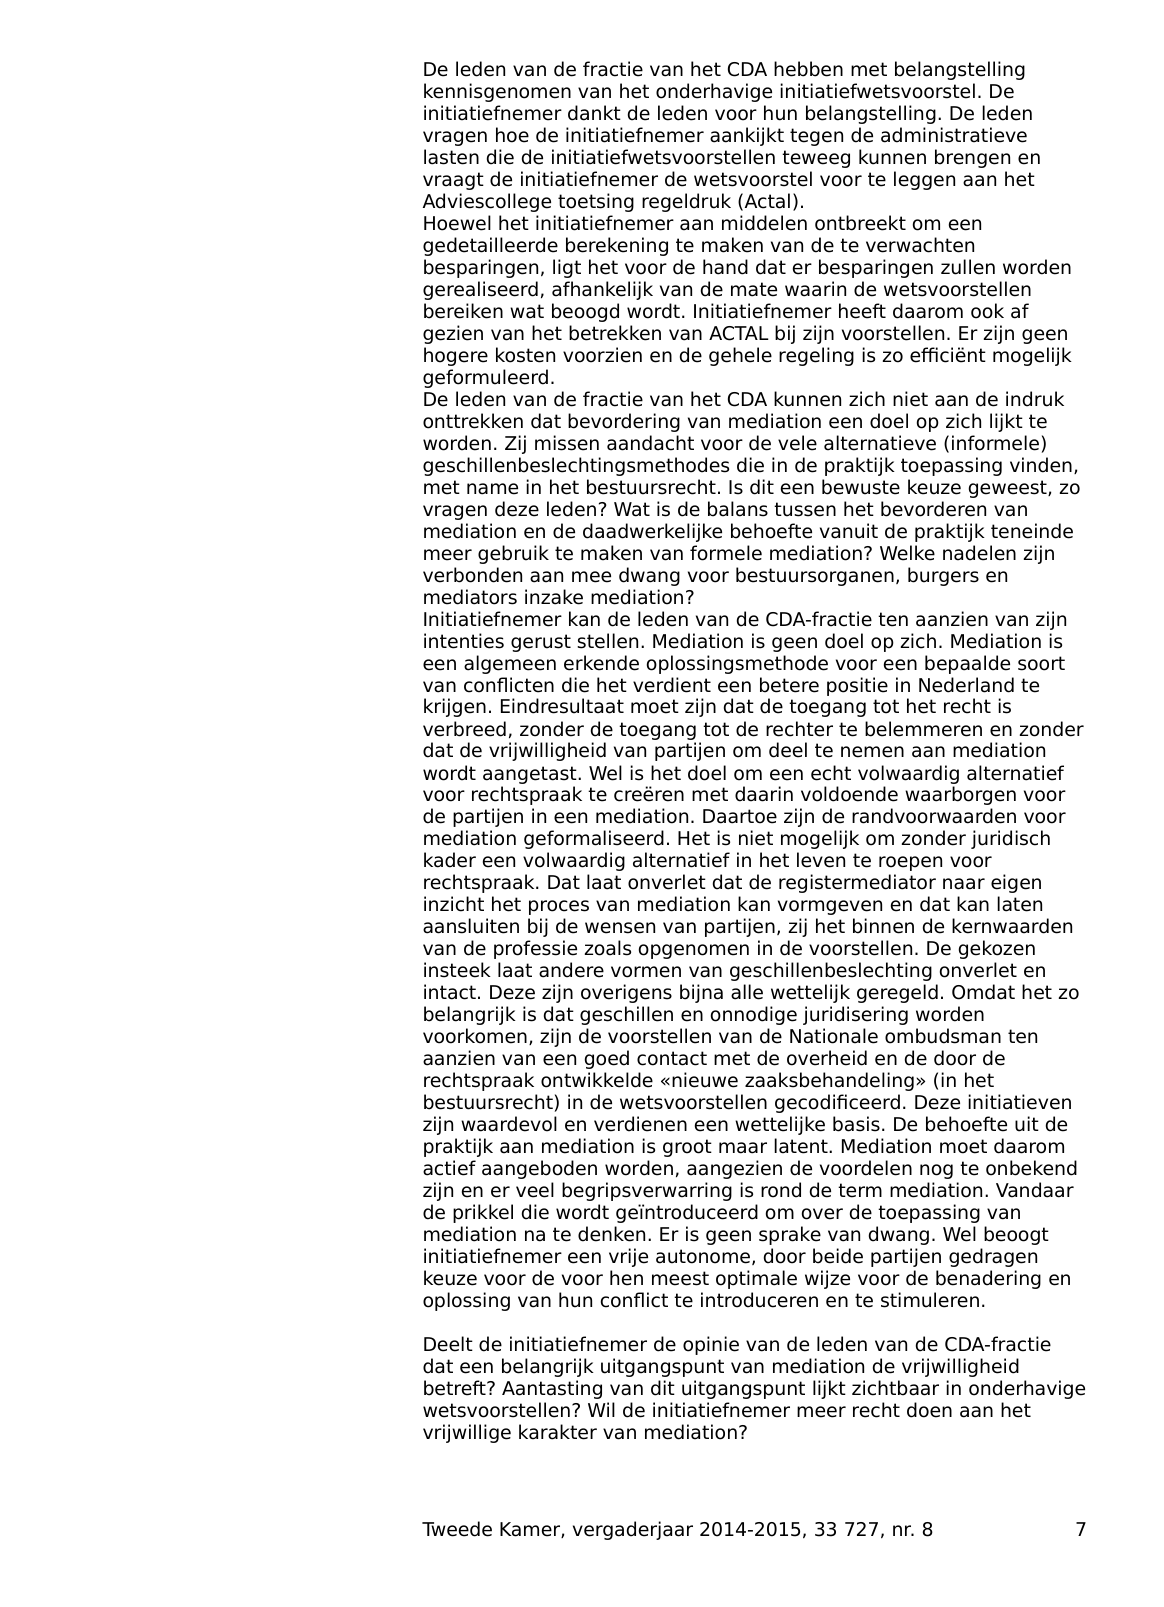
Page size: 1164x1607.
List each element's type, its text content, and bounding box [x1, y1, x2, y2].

text De leden van de fractie van het CDA hebben met belangstelling kennisgenomen van het onderhavige initiatiefwetsvoorstel. De initiatiefnemer dankt de leden voor hun belangstelling. De leden vragen hoe de initiatiefnemer aankijkt tegen de administratieve lasten die de initiatiefwetsvoorstellen teweeg kunnen brengen en vraagt de initiatiefnemer de wetsvoorstel voor te leggen aan het Adviescollege toetsing regeldruk (Actal). [422, 59, 1087, 213]
text Hoewel het initiatiefnemer aan middelen ontbreekt om een gedetailleerde berekening te maken van de te verwachten besparingen, ligt het voor de hand dat er besparingen zullen worden gerealiseerd, afhankelijk van de mate waarin de wetsvoorstellen bereiken wat beoogd wordt. Initiatiefnemer heeft daarom ook af gezien van het betrekken van ACTAL bij zijn voorstellen. Er zijn geen hogere kosten voorzien en de gehele regeling is zo efficiënt mogelijk geformuleerd. [422, 213, 1087, 389]
text Initiatiefnemer kan de leden van de CDA-fractie ten aanzien van zijn intenties gerust stellen. Mediation is geen doel op zich. Mediation is een algemeen erkende oplossingsmethode voor een bepaalde soort van conflicten die het verdient een betere positie in Nederland te krijgen. Eindresultaat moet zijn dat de toegang tot het recht is verbreed, zonder de toegang tot de rechter te belemmeren en zonder dat de vrijwilligheid van partijen om deel te nemen aan mediation wordt aangetast. Wel is het doel om een echt volwaardig alternatief voor rechtspraak te creëren met daarin voldoende waarborgen voor de partijen in een mediation. Daartoe zijn de randvoorwaarden voor mediation geformaliseerd. Het is niet mogelijk om zonder juridisch kader een volwaardig alternatief in het leven te roepen voor rechtspraak. Dat laat onverlet dat de registermediator naar eigen inzicht het proces van mediation kan vormgeven en dat kan laten aansluiten bij de wensen van partijen, zij het binnen de kernwaarden van de professie zoals opgenomen in de voorstellen. De gekozen insteek laat andere vormen van geschillenbeslechting onverlet en intact. Deze zijn overigens bijna alle wettelijk geregeld. Omdat het zo belangrijk is dat geschillen en onnodige juridisering worden voorkomen, zijn de voorstellen van de Nationale ombudsman ten aanzien van een goed contact met de overheid en de door de rechtspraak ontwikkelde «nieuwe zaaksbehandeling» (in het bestuursrecht) in de wetsvoorstellen gecodificeerd. Deze initiatieven zijn waardevol en verdienen een wettelijke basis. De behoefte uit de praktijk aan mediation is groot maar latent. Mediation moet daarom actief aangeboden worden, aangezien de voordelen nog te onbekend zijn en er veel begripsverwarring is rond de term mediation. Vandaar de prikkel die wordt geïntroduceerd om over de toepassing van mediation na te denken. Er is geen sprake van dwang. Wel beoogt initiatiefnemer een vrije autonome, door beide partijen gedragen keuze voor de voor hen meest optimale wijze voor de benadering en oplossing van hun conflict te introduceren en te stimuleren. [422, 608, 1087, 1312]
text De leden van de fractie van het CDA kunnen zich niet aan de indruk onttrekken dat bevordering van mediation een doel op zich lijkt te worden. Zij missen aandacht voor de vele alternatieve (informele) geschillenbeslechtingsmethodes die in de praktijk toepassing vinden, met name in het bestuursrecht. Is dit een bewuste keuze geweest, zo vragen deze leden? Wat is de balans tussen het bevorderen van mediation en de daadwerkelijke behoefte vanuit de praktijk teneinde meer gebruik te maken van formele mediation? Welke nadelen zijn verbonden aan mee dwang voor bestuursorganen, burgers en mediators inzake mediation? [422, 389, 1087, 608]
text Deelt de initiatiefnemer de opinie van de leden van de CDA-fractie dat een belangrijk uitgangspunt van mediation de vrijwilligheid betreft? Aantasting van dit uitgangspunt lijkt zichtbaar in onderhavige wetsvoorstellen? Wil de initiatiefnemer meer recht doen aan het vrijwillige karakter van mediation? [422, 1334, 1087, 1444]
